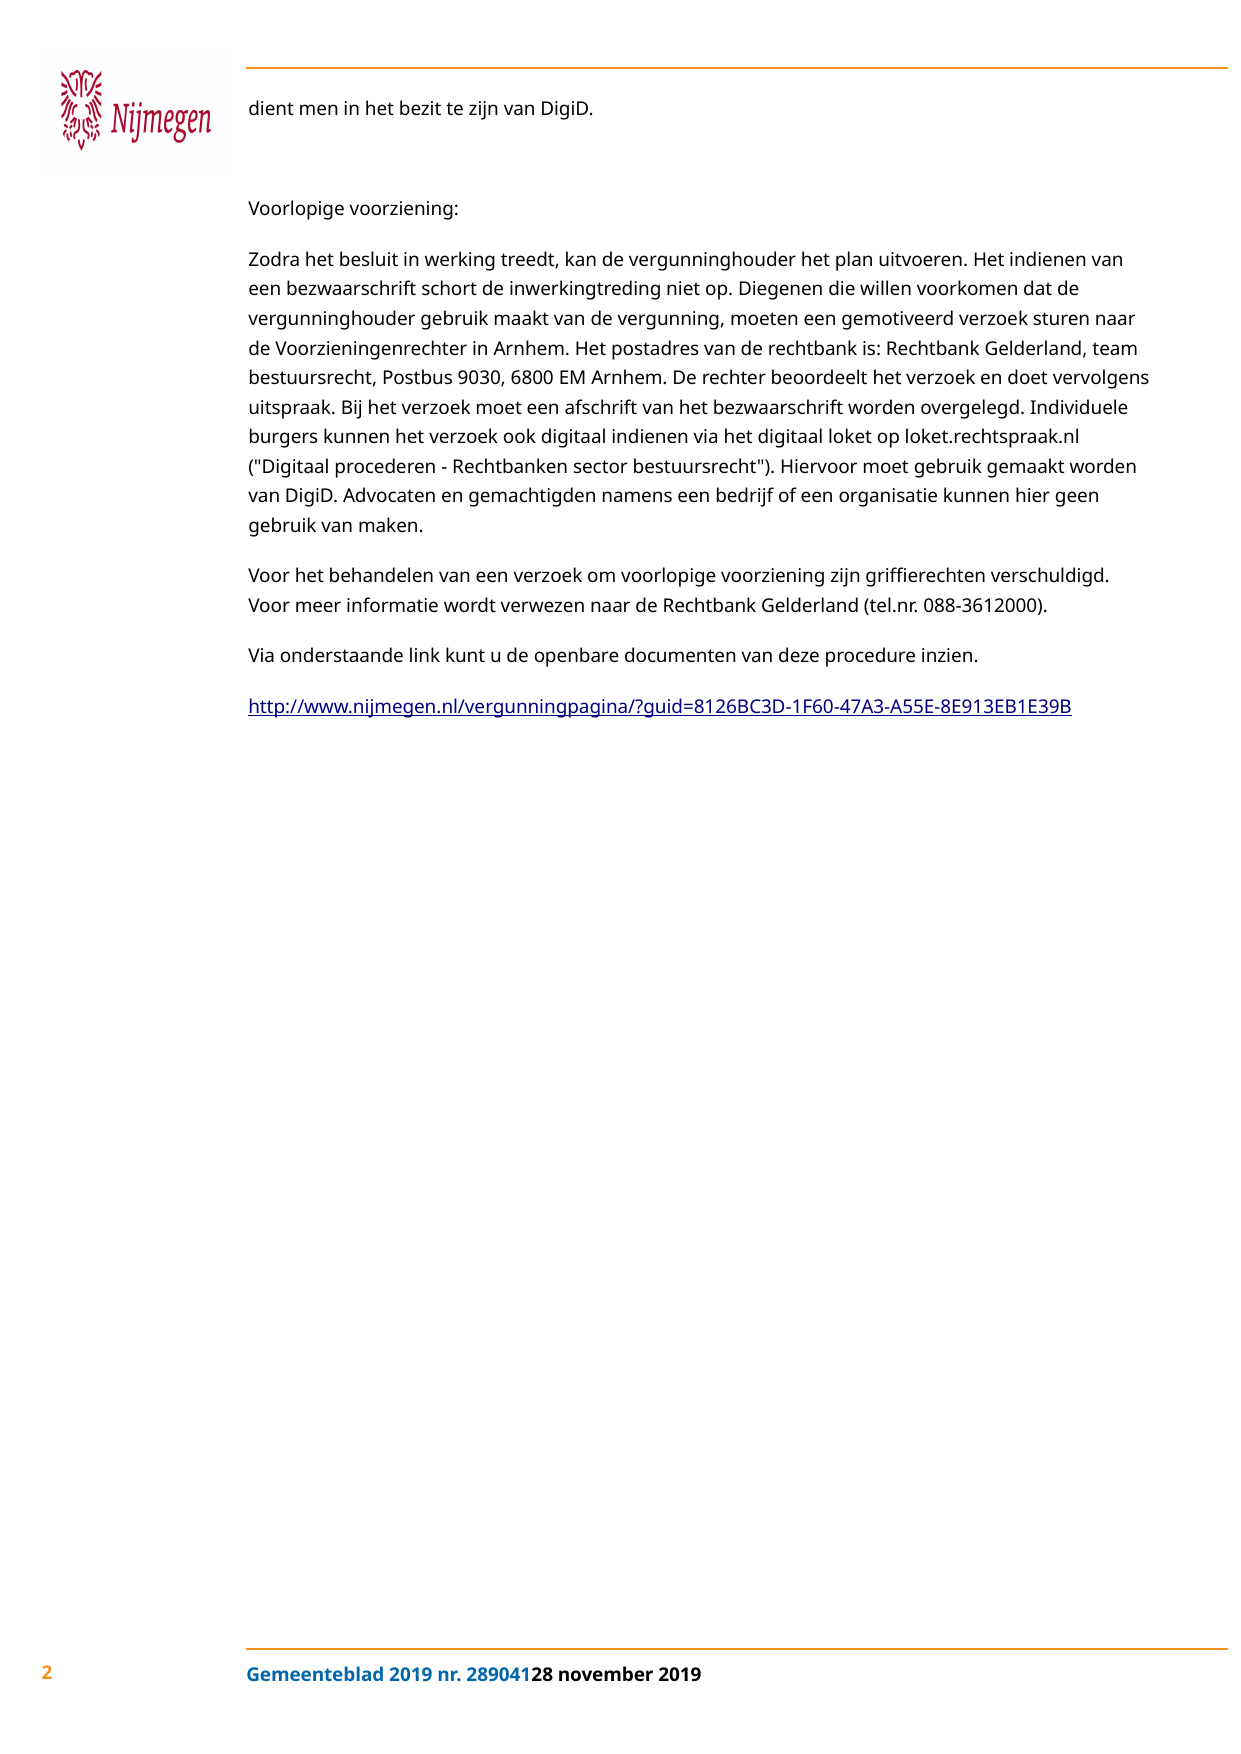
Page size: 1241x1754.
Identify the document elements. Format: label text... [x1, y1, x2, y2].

text Zodra het besluit in werking treedt, kan de vergunninghouder het plan uitvoeren. Het indienen van een bezwaarschrift schort de inwerkingtreding niet op. Diegenen die willen voorkomen dat de vergunninghouder gebruik maakt van de vergunning, moeten een gemotiveerd verzoek sturen naar de Voorzieningenrechter in Arnhem. Het postadres van de rechtbank is: Rechtbank Gelderland, team bestuursrecht, Postbus 9030, 6800 EM Arnhem. De rechter beoordeelt het verzoek en doet vervolgens uitspraak. Bij het verzoek moet een afschrift van het bezwaarschrift worden overgelegd. Individuele burgers kunnen het verzoek ook digitaal indienen via het digitaal loket op loket.rechtspraak.nl ("Digitaal procederen - Rechtbanken sector bestuursrecht"). Hiervoor moet gebruik gemaakt worden van DigiD. Advocaten en gemachtigden namens een bedrijf of een organisatie kunnen hier geen gebruik van maken. [248, 246, 1152, 538]
text dient men in het bezit te zijn van DigiD. [248, 95, 1152, 121]
text Voor het behandelen van een verzoek om voorlopige voorziening zijn griffierechten verschuldigd. Voor meer informatie wordt verwezen naar de Rechtbank Gelderland (tel.nr. 088-3612000). [248, 563, 1152, 618]
picture [41, 47, 231, 172]
text Voorlopige voorziening: [248, 196, 1152, 221]
text Via onderstaande link kunt u de openbare documenten van deze procedure inzien. [248, 643, 1152, 668]
text http://www.nijmegen.nl/vergunningpagina/?guid=8126BC3D-1F60-47A3-A55E-8E913EB1E39B [248, 693, 1152, 719]
